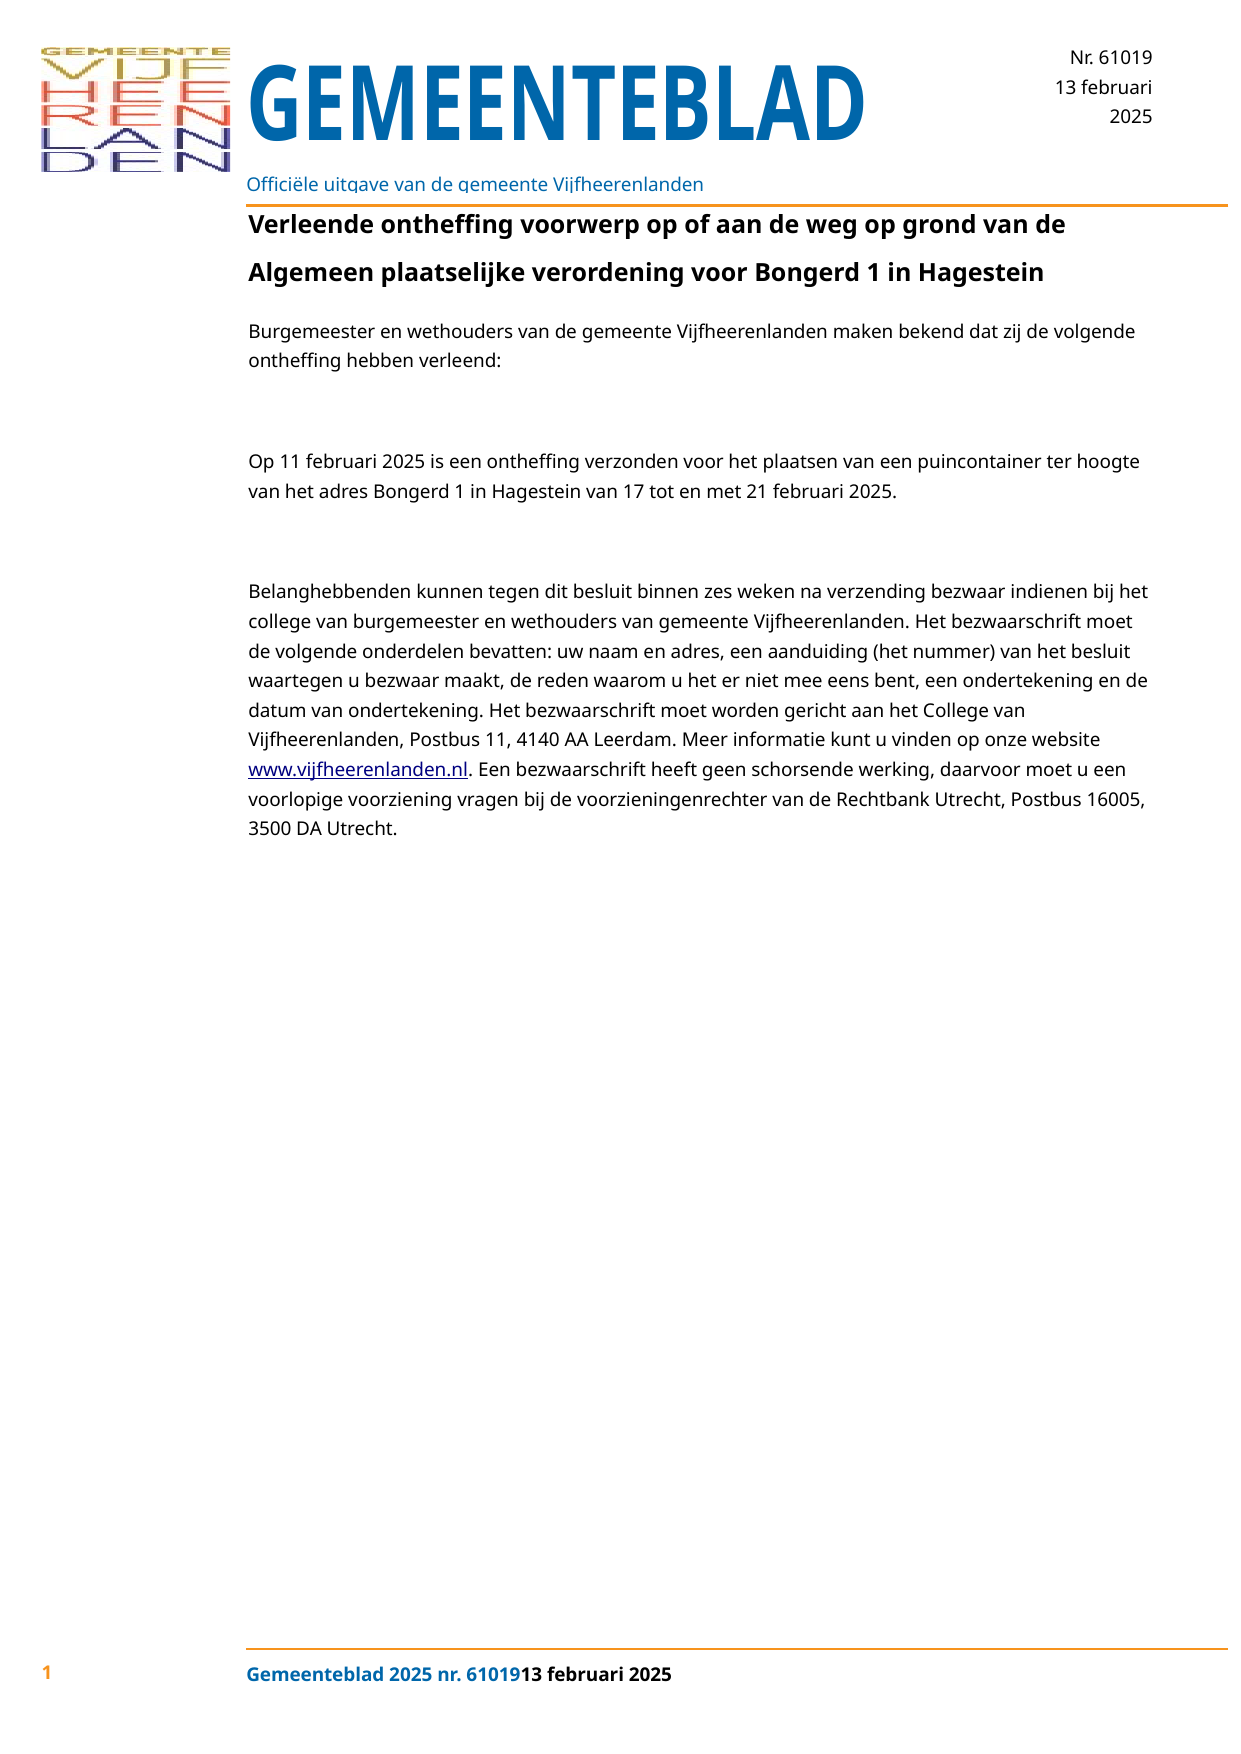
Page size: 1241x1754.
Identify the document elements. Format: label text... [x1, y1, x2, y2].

text Belanghebbenden kunnen tegen dit besluit binnen zes weken na verzending bezwaar indienen bij het college van burgemeester en wethouders van gemeente Vijfheerenlanden. Het bezwaarschrift moet de volgende onderdelen bevatten: uw naam en adres, een aanduiding (het nummer) van het besluit waartegen u bezwaar maakt, de reden waarom u het er niet mee eens bent, een ondertekening en de datum van ondertekening. Het bezwaarschrift moet worden gericht aan het College van Vijfheerenlanden, Postbus 11, 4140 AA Leerdam. Meer informatie kunt u vinden op onze website www.vijfheerenlanden.nl. Een bezwaarschrift heeft geen schorsende werking, daarvoor moet u een voorlopige voorziening vragen bij de voorzieningenrechter van de Rechtbank Utrecht, Postbus 16005, 3500 DA Utrecht. [248, 579, 1152, 841]
picture [41, 47, 231, 172]
text Verleende ontheffing voorwerp op of aan de weg op grond van de Algemeen plaatselijke verordening voor Bongerd 1 in Hagestein [248, 207, 1152, 288]
text Op 11 februari 2025 is een ontheffing verzonden voor het plaatsen van een puincontainer ter hoogte van het adres Bongerd 1 in Hagestein van 17 tot en met 21 februari 2025. [248, 448, 1152, 504]
text Burgemeester en wethouders van de gemeente Vijfheerenlanden maken bekend dat zij de volgende ontheffing hebben verleend: [248, 318, 1152, 373]
